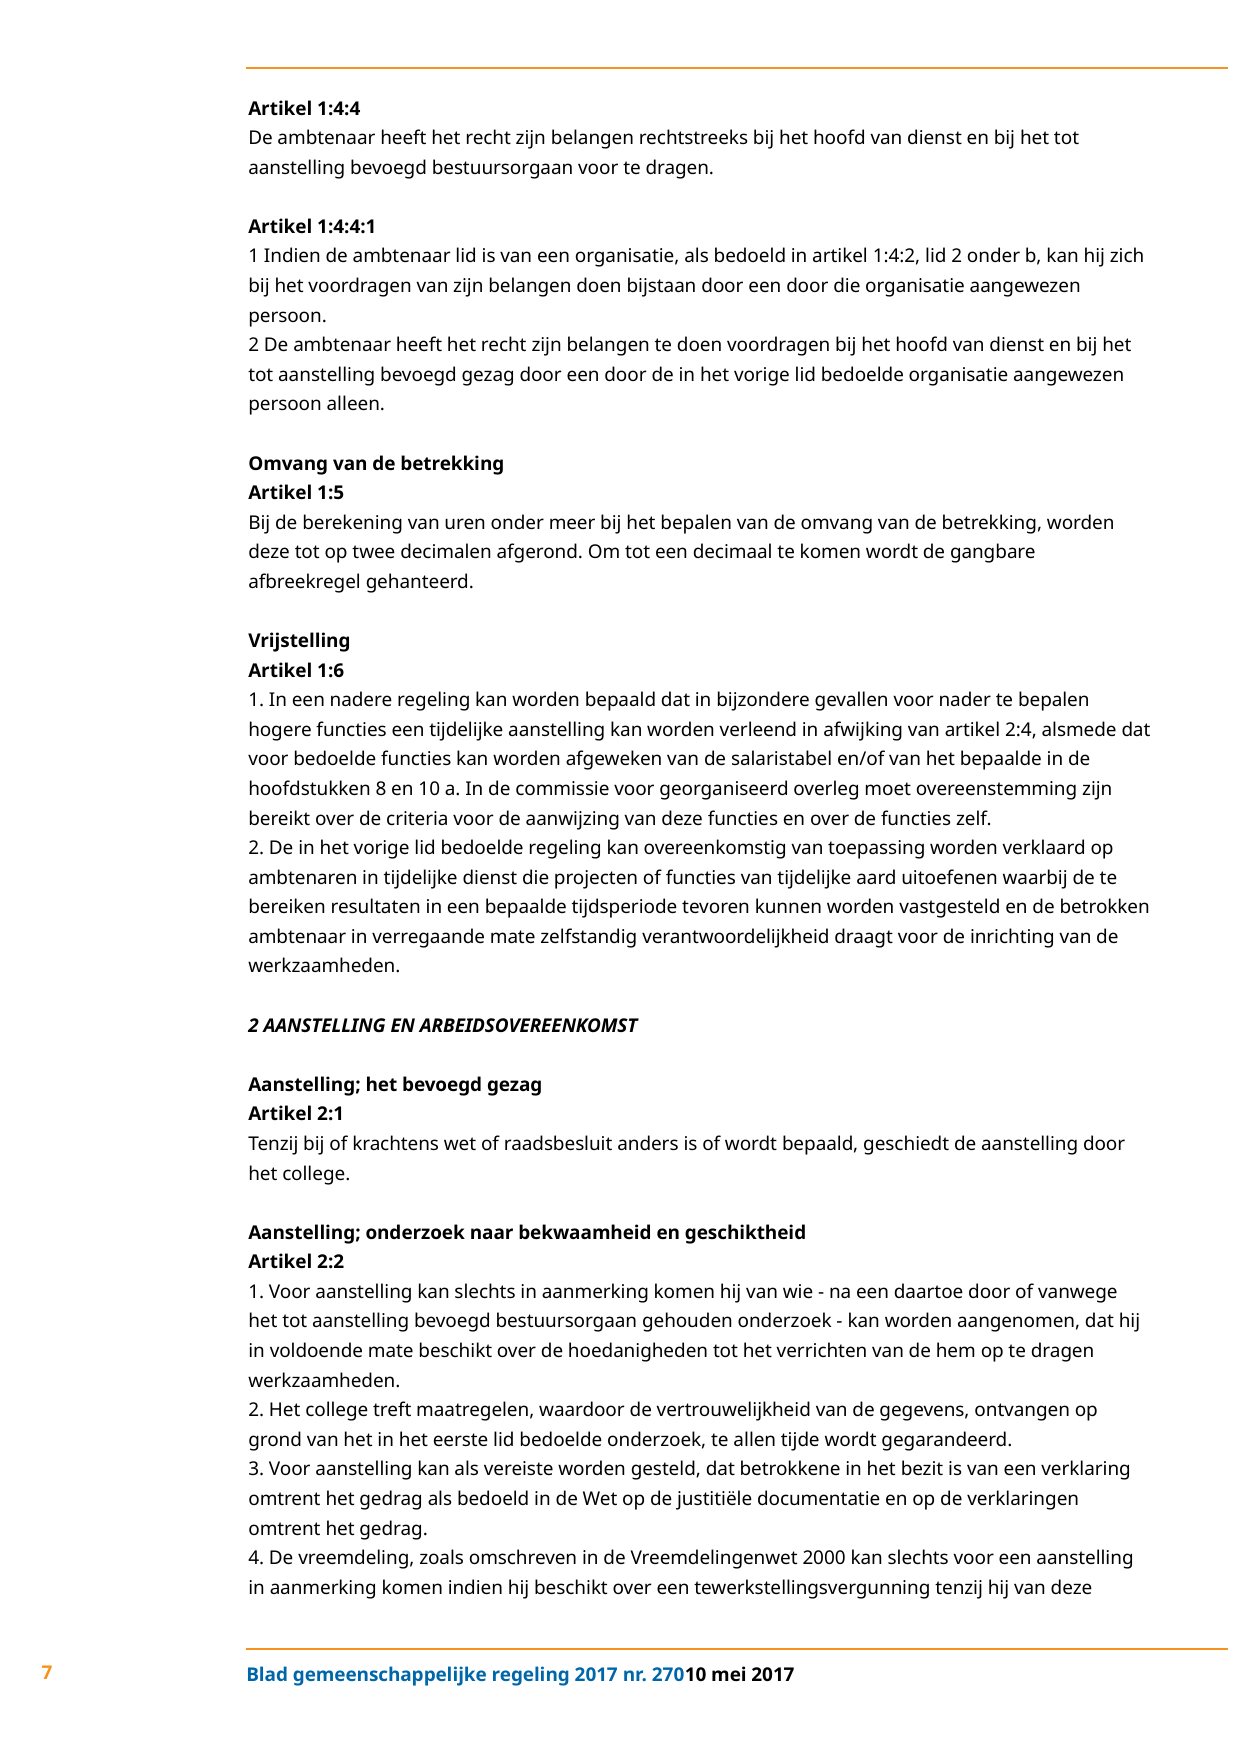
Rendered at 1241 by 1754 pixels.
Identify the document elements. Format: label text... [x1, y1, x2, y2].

text Artikel 1:4:4:1 [248, 213, 1152, 239]
text 1. Voor aanstelling kan slechts in aanmerking komen hij van wie - na een daartoe door of vanwege het tot aanstelling bevoegd bestuursorgaan gehouden onderzoek - kan worden aangenomen, dat hij in voldoende mate beschikt over de hoedanigheden tot het verrichten van de hem op te dragen werkzaamheden. [248, 1278, 1152, 1393]
text 1. In een nadere regeling kan worden bepaald dat in bijzondere gevallen voor nader te bepalen hogere functies een tijdelijke aanstelling kan worden verleend in afwijking van artikel 2:4, alsmede dat voor bedoelde functies kan worden afgeweken van de salaristabel en/of van het bepaalde in de hoofdstukken 8 en 10 a. In de commissie voor georganiseerd overleg moet overeenstemming zijn bereikt over de criteria voor de aanwijzing van deze functies en over de functies zelf. [248, 686, 1152, 831]
text Artikel 2:2 [248, 1248, 1152, 1274]
text Artikel 1:5 [248, 479, 1152, 505]
text 2 AANSTELLING EN ARBEIDSOVEREENKOMST [248, 1012, 1152, 1038]
text Aanstelling; het bevoegd gezag [248, 1071, 1152, 1097]
text 2. Het college treft maatregelen, waardoor de vertrouwelijkheid van de gegevens, ontvangen op grond van het in het eerste lid bedoelde onderzoek, te allen tijde wordt gegarandeerd. [248, 1396, 1152, 1452]
text 2. De in het vorige lid bedoelde regeling kan overeenkomstig van toepassing worden verklaard op ambtenaren in tijdelijke dienst die projecten of functies van tijdelijke aard uitoefenen waarbij de te bereiken resultaten in een bepaalde tijdsperiode tevoren kunnen worden vastgesteld en de betrokken ambtenaar in verregaande mate zelfstandig verantwoordelijkheid draagt voor de inrichting van de werkzaamheden. [248, 834, 1152, 978]
text 4. De vreemdeling, zoals omschreven in de Vreemdelingenwet 2000 kan slechts voor een aanstelling in aanmerking komen indien hij beschikt over een tewerkstellingsvergunning tenzij hij van deze [248, 1544, 1152, 1600]
text De ambtenaar heeft het recht zijn belangen rechtstreeks bij het hoofd van dienst en bij het tot aanstelling bevoegd bestuursorgaan voor te dragen. [248, 124, 1152, 180]
text Omvang van de betrekking [248, 450, 1152, 476]
text Bij de berekening van uren onder meer bij het bepalen van de omvang van de betrekking, worden deze tot op twee decimalen afgerond. Om tot een decimaal te komen wordt de gangbare afbreekregel gehanteerd. [248, 509, 1152, 594]
text Artikel 1:4:4 [248, 95, 1152, 121]
text Tenzij bij of krachtens wet of raadsbesluit anders is of wordt bepaald, geschiedt de aanstelling door het college. [248, 1130, 1152, 1186]
text Artikel 2:1 [248, 1101, 1152, 1126]
text Vrijstelling [248, 627, 1152, 653]
text 3. Voor aanstelling kan als vereiste worden gesteld, dat betrokkene in het bezit is van een verklaring omtrent het gedrag als bedoeld in de Wet op de justitiële documentatie en op de verklaringen omtrent het gedrag. [248, 1456, 1152, 1541]
picture [41, 47, 231, 172]
text 1 Indien de ambtenaar lid is van een organisatie, als bedoeld in artikel 1:4:2, lid 2 onder b, kan hij zich bij het voordragen van zijn belangen doen bijstaan door een door die organisatie aangewezen persoon. [248, 243, 1152, 328]
text 2 De ambtenaar heeft het recht zijn belangen te doen voordragen bij het hoofd van dienst en bij het tot aanstelling bevoegd gezag door een door de in het vorige lid bedoelde organisatie aangewezen persoon alleen. [248, 331, 1152, 416]
text Aanstelling; onderzoek naar bekwaamheid en geschiktheid [248, 1219, 1152, 1245]
text Artikel 1:6 [248, 657, 1152, 683]
